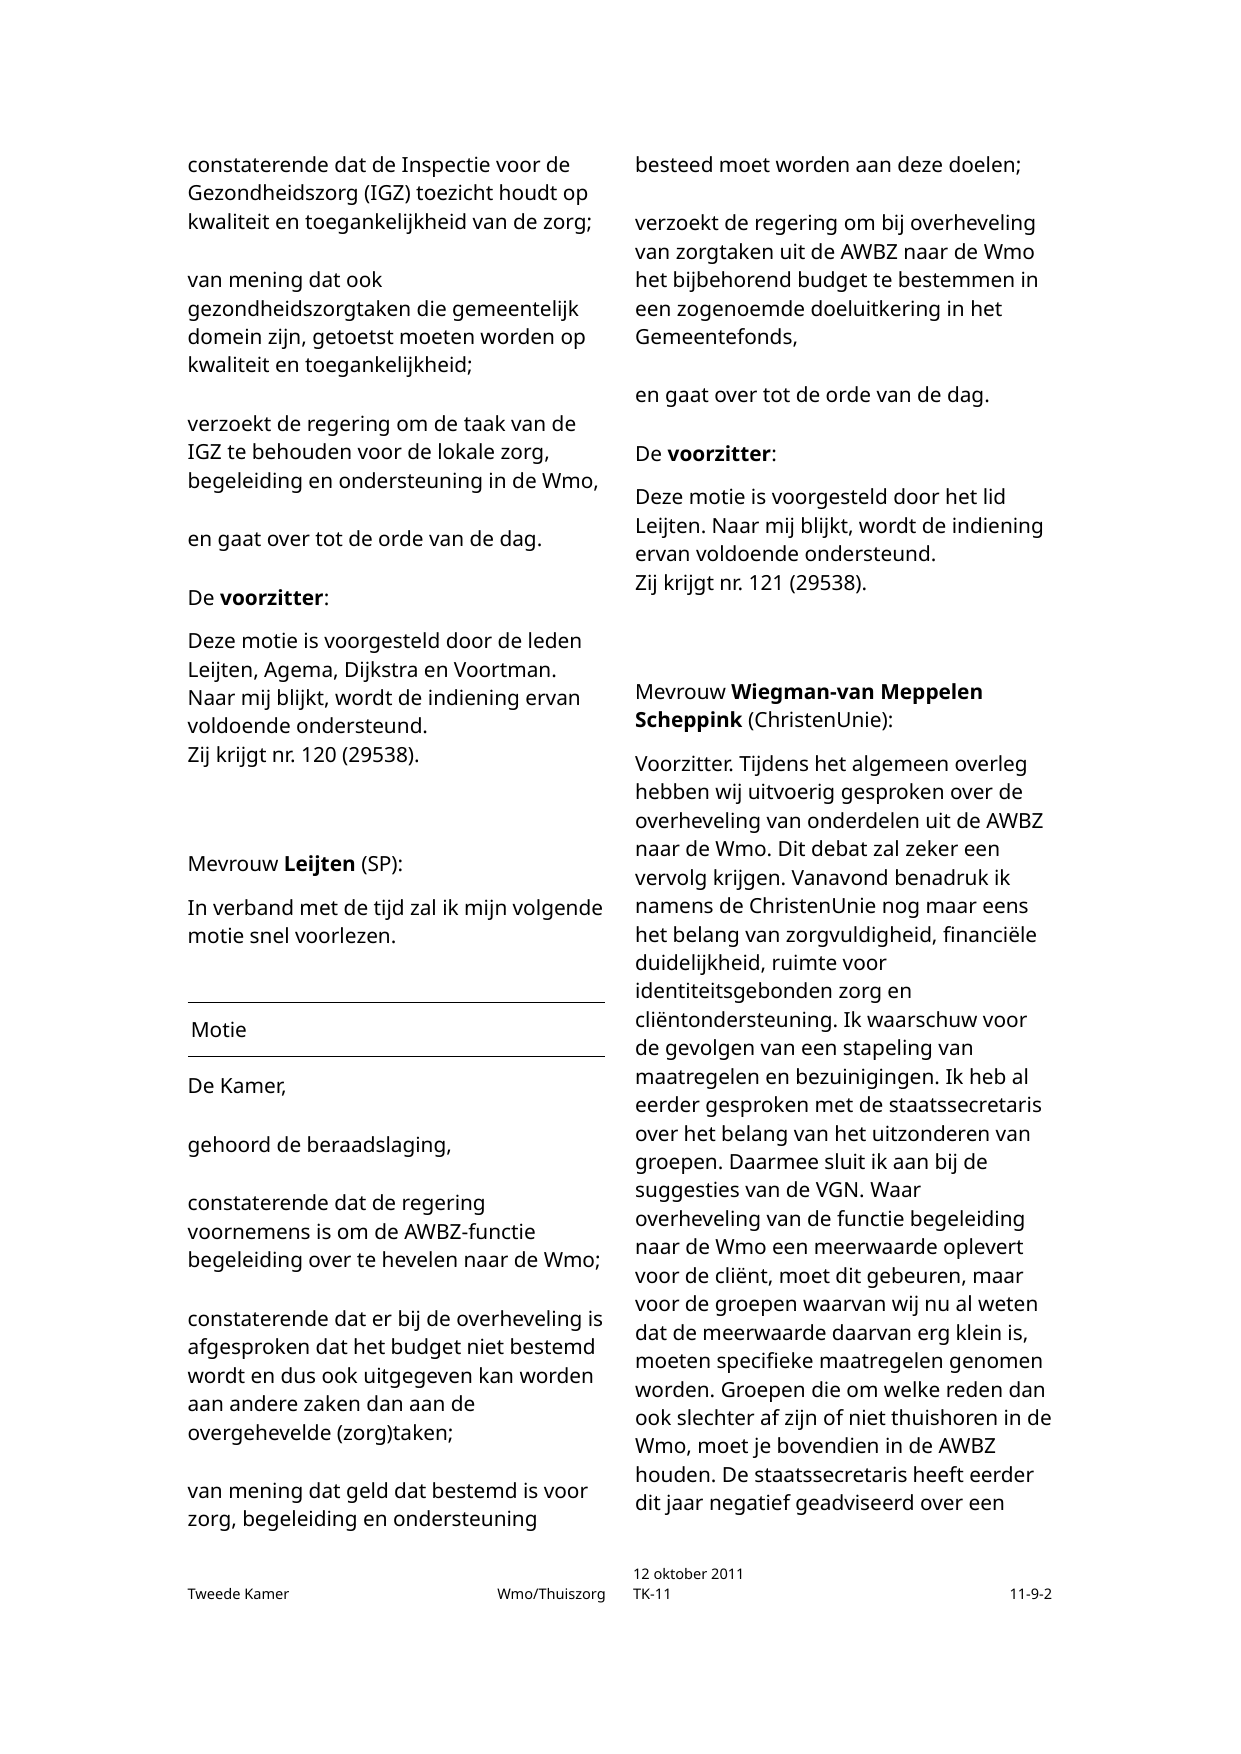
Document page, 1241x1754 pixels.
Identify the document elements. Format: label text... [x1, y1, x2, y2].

text Zij krijgt nr. 121 (29538). [635, 568, 1053, 596]
text De voorzitter: [187, 583, 605, 611]
text De voorzitter: [635, 439, 1053, 467]
text en gaat over tot de orde van de dag. [187, 524, 605, 553]
text De Kamer, [187, 1072, 605, 1100]
text van mening dat ook gezondheidszorgtaken die gemeentelijk domein zijn, getoetst moeten worden op kwaliteit en toegankelijkheid; [187, 265, 605, 379]
text Zij krijgt nr. 120 (29538). [187, 740, 605, 768]
text van mening dat geld dat bestemd is voor zorg, begeleiding en ondersteuning [187, 1476, 605, 1533]
text verzoekt de regering om bij overheveling van zorgtaken uit de AWBZ naar de Wmo het bijbehorend budget te bestemmen in een zogenoemde doeluitkering in het Gemeentefonds, [635, 208, 1053, 351]
text  [187, 798, 605, 827]
text Voorzitter. Tijdens het algemeen overleg hebben wij uitvoerig gesproken over de overheveling van onderdelen uit de AWBZ naar de Wmo. Dit debat zal zeker een vervolg krijgen. Vanavond benadruk ik namens de ChristenUnie nog maar eens het belang van zorgvuldigheid, financiële duidelijkheid, ruimte voor identiteitsgebonden zorg en cliëntondersteuning. Ik waarschuw voor de gevolgen van een stapeling van maatregelen en bezuinigingen. Ik heb al eerder gesproken met de staatssecretaris over het belang van het uitzonderen van groepen. Daarmee sluit ik aan bij de suggesties van de VGN. Waar overheveling van de functie begeleiding naar de Wmo een meerwaarde oplevert voor de cliënt, moet dit gebeuren, maar voor de groepen waarvan wij nu al weten dat de meerwaarde daarvan erg klein is, moeten specifieke maatregelen genomen worden. Groepen die om welke reden dan ook slechter af zijn of niet thuishoren in de Wmo, moet je bovendien in de AWBZ houden. De staatssecretaris heeft eerder dit jaar negatief geadviseerd over een [635, 749, 1053, 1517]
text In verband met de tijd zal ik mijn volgende motie snel voorlezen. [187, 893, 605, 950]
subtitle Motie [187, 1003, 605, 1057]
text en gaat over tot de orde van de dag. [635, 381, 1053, 409]
text  [635, 626, 1053, 655]
text verzoekt de regering om de taak van de IGZ te behouden voor de lokale zorg, begeleiding en ondersteuning in de Wmo, [187, 409, 605, 494]
text constaterende dat de Inspectie voor de Gezondheidszorg (IGZ) toezicht houdt op kwaliteit en toegankelijkheid van de zorg; [187, 150, 605, 235]
text Deze motie is voorgesteld door de leden Leijten, Agema, Dijkstra en Voortman. Naar mij blijkt, wordt de indiening ervan voldoende ondersteund. [187, 626, 605, 740]
text besteed moet worden aan deze doelen; [635, 150, 1053, 178]
text Deze motie is voorgesteld door het lid Leijten. Naar mij blijkt, wordt de indiening ervan voldoende ondersteund. [635, 482, 1053, 568]
text constaterende dat er bij de overheveling is afgesproken dat het budget niet bestemd wordt en dus ook uitgegeven kan worden aan andere zaken dan aan de overgehevelde (zorg)taken; [187, 1304, 605, 1446]
text constaterende dat de regering voornemens is om de AWBZ-functie begeleiding over te hevelen naar de Wmo; [187, 1188, 605, 1274]
text Mevrouw Wiegman-van Meppelen Scheppink (ChristenUnie): [635, 677, 1053, 734]
text gehoord de beraadslaging, [187, 1130, 605, 1158]
text Mevrouw Leijten (SP): [187, 849, 605, 878]
